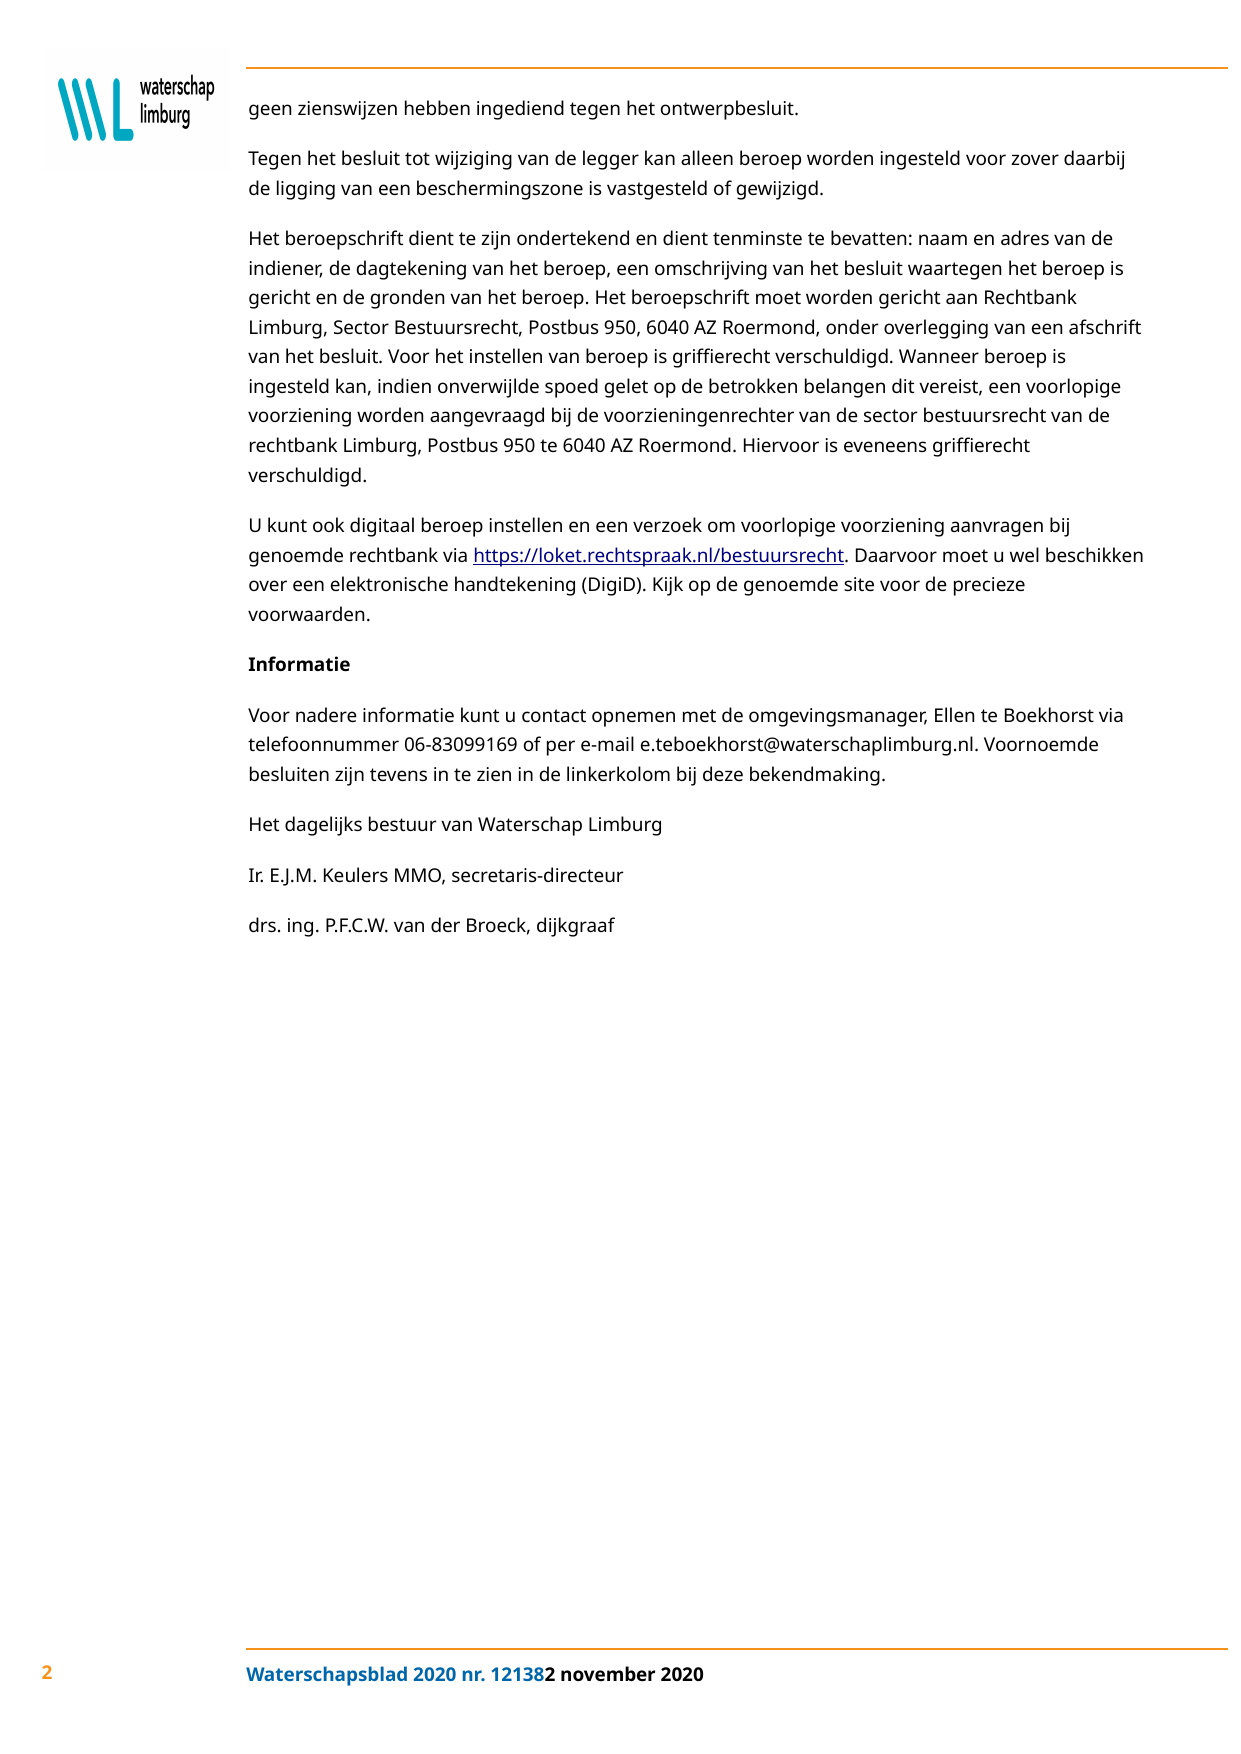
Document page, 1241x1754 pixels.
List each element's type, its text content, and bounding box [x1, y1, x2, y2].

picture [41, 47, 231, 172]
text Het dagelijks bestuur van Waterschap Limburg [248, 811, 1152, 837]
text Het beroepschrift dient te zijn ondertekend en dient tenminste te bevatten: naam en adres van de indiener, de dagtekening van het beroep, een omschrijving van het besluit waartegen het beroep is gericht en de gronden van het beroep. Het beroepschrift moet worden gericht aan Rechtbank Limburg, Sector Bestuursrecht, Postbus 950, 6040 AZ Roermond, onder overlegging van een afschrift van het besluit. Voor het instellen van beroep is griffierecht verschuldigd. Wanneer beroep is ingesteld kan, indien onverwijlde spoed gelet op de betrokken belangen dit vereist, een voorlopige voorziening worden aangevraagd bij de voorzieningenrechter van de sector bestuursrecht van de rechtbank Limburg, Postbus 950 te 6040 AZ Roermond. Hiervoor is eveneens griffierecht verschuldigd. [248, 225, 1152, 488]
text geen zienswijzen hebben ingediend tegen het ontwerpbesluit. [248, 95, 1152, 121]
text U kunt ook digitaal beroep instellen en een verzoek om voorlopige voorziening aanvragen bij genoemde rechtbank via https://loket.rechtspraak.nl/bestuursrecht. Daarvoor moet u wel beschikken over een elektronische handtekening (DigiD). Kijk op de genoemde site voor de precieze voorwaarden. [248, 512, 1152, 627]
text Tegen het besluit tot wijziging van de legger kan alleen beroep worden ingesteld voor zover daarbij de ligging van een beschermingszone is vastgesteld of gewijzigd. [248, 145, 1152, 201]
text drs. ing. P.F.C.W. van der Broeck, dijkgraaf [248, 912, 1152, 938]
text Voor nadere informatie kunt u contact opnemen met de omgevingsmanager, Ellen te Boekhorst via telefoonnummer 06-83099169 of per e-mail e.teboekhorst@waterschaplimburg.nl. Voornoemde besluiten zijn tevens in te zien in de linkerkolom bij deze bekendmaking. [248, 702, 1152, 787]
text Informatie [248, 651, 1152, 677]
text Ir. E.J.M. Keulers MMO, secretaris-directeur [248, 862, 1152, 888]
